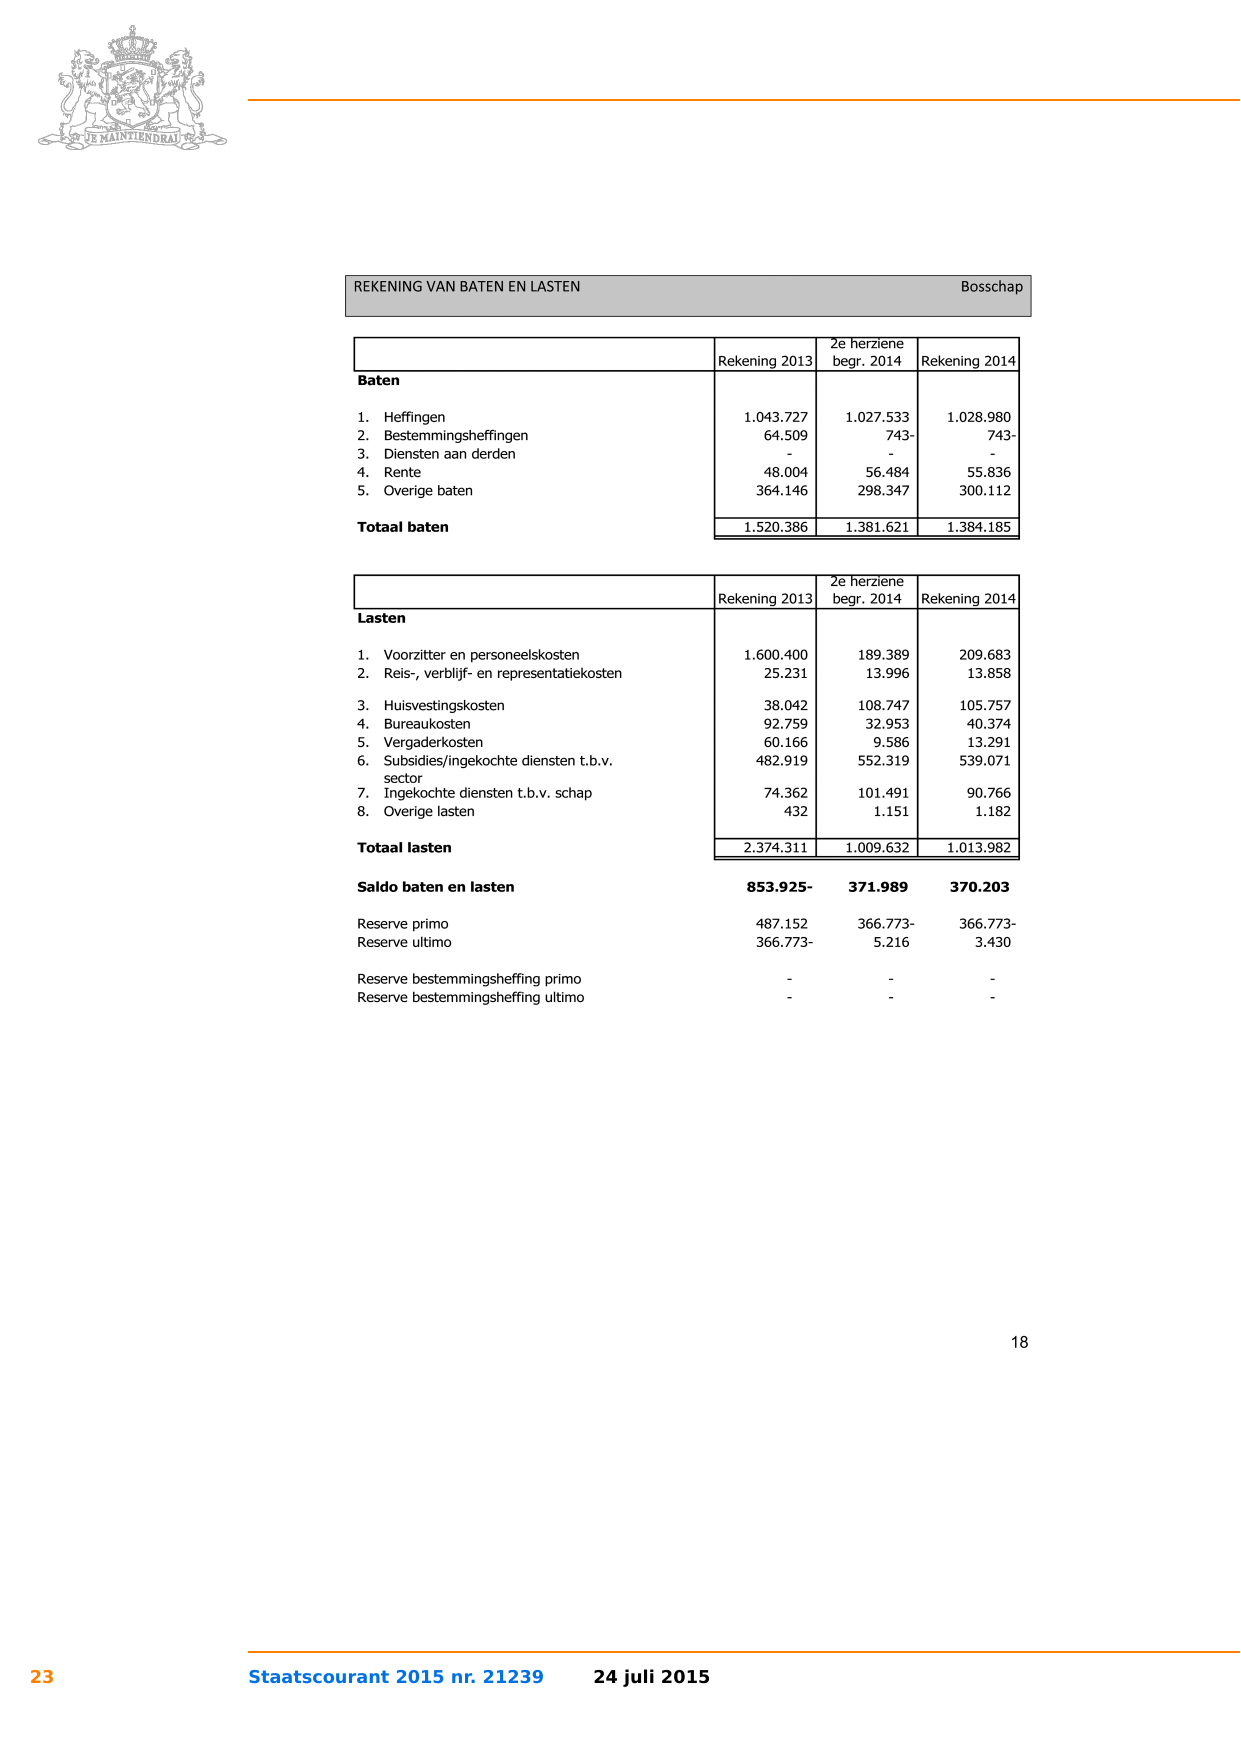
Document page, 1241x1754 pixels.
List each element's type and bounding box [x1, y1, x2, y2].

picture [38, 25, 227, 150]
picture [248, 151, 1134, 1404]
